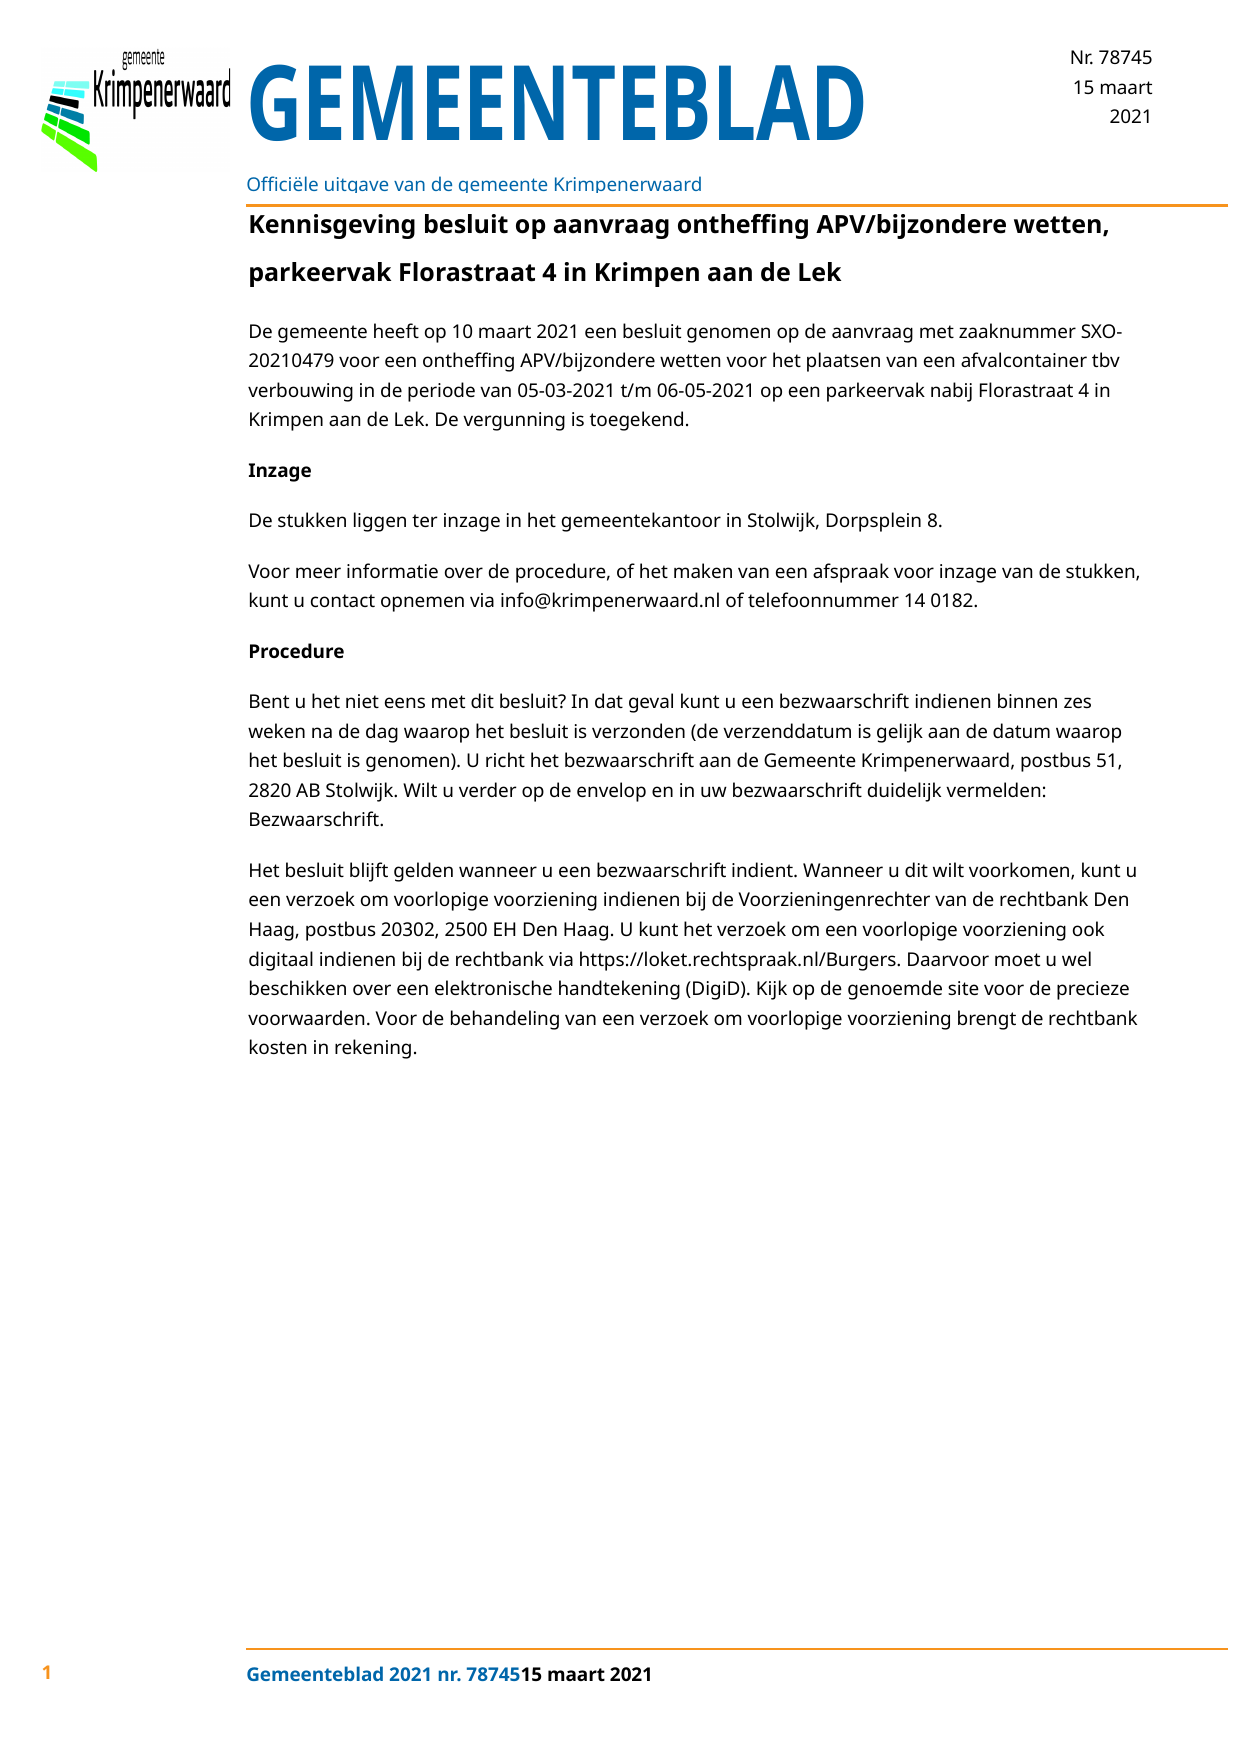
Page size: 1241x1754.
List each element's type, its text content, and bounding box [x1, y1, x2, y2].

text Het besluit blijft gelden wanneer u een bezwaarschrift indient. Wanneer u dit wilt voorkomen, kunt u een verzoek om voorlopige voorziening indienen bij de Voorzieningenrechter van de rechtbank Den Haag, postbus 20302, 2500 EH Den Haag. U kunt het verzoek om een voorlopige voorziening ook digitaal indienen bij de rechtbank via https://loket.rechtspraak.nl/Burgers. Daarvoor moet u wel beschikken over een elektronische handtekening (DigiD). Kijk op de genoemde site voor de precieze voorwaarden. Voor de behandeling van een verzoek om voorlopige voorziening brengt de rechtbank kosten in rekening. [248, 857, 1152, 1060]
text De gemeente heeft op 10 maart 2021 een besluit genomen op de aanvraag met zaaknummer SXO-20210479 voor een ontheffing APV/bijzondere wetten voor het plaatsen van een afvalcontainer tbv verbouwing in de periode van 05-03-2021 t/m 06-05-2021 op een parkeervak nabij Florastraat 4 in Krimpen aan de Lek. De vergunning is toegekend. [248, 318, 1152, 432]
text Bent u het niet eens met dit besluit? In dat geval kunt u een bezwaarschrift indienen binnen zes weken na de dag waarop het besluit is verzonden (de verzenddatum is gelijk aan de datum waarop het besluit is genomen). U richt het bezwaarschrift aan de Gemeente Krimpenerwaard, postbus 51, 2820 AB Stolwijk. Wilt u verder op de envelop en in uw bezwaarschrift duidelijk vermelden: Bezwaarschrift. [248, 688, 1152, 832]
text Procedure [248, 638, 1152, 664]
text De stukken liggen ter inzage in het gemeentekantoor in Stolwijk, Dorpsplein 8. [248, 507, 1152, 533]
text Inzage [248, 457, 1152, 483]
text Voor meer informatie over de procedure, of het maken van een afspraak voor inzage van de stukken, kunt u contact opnemen via info@krimpenerwaard.nl of telefoonnummer 14 0182. [248, 558, 1152, 613]
text Kennisgeving besluit op aanvraag ontheffing APV/bijzondere wetten, parkeervak Florastraat 4 in Krimpen aan de Lek [248, 207, 1152, 288]
picture [41, 47, 231, 172]
